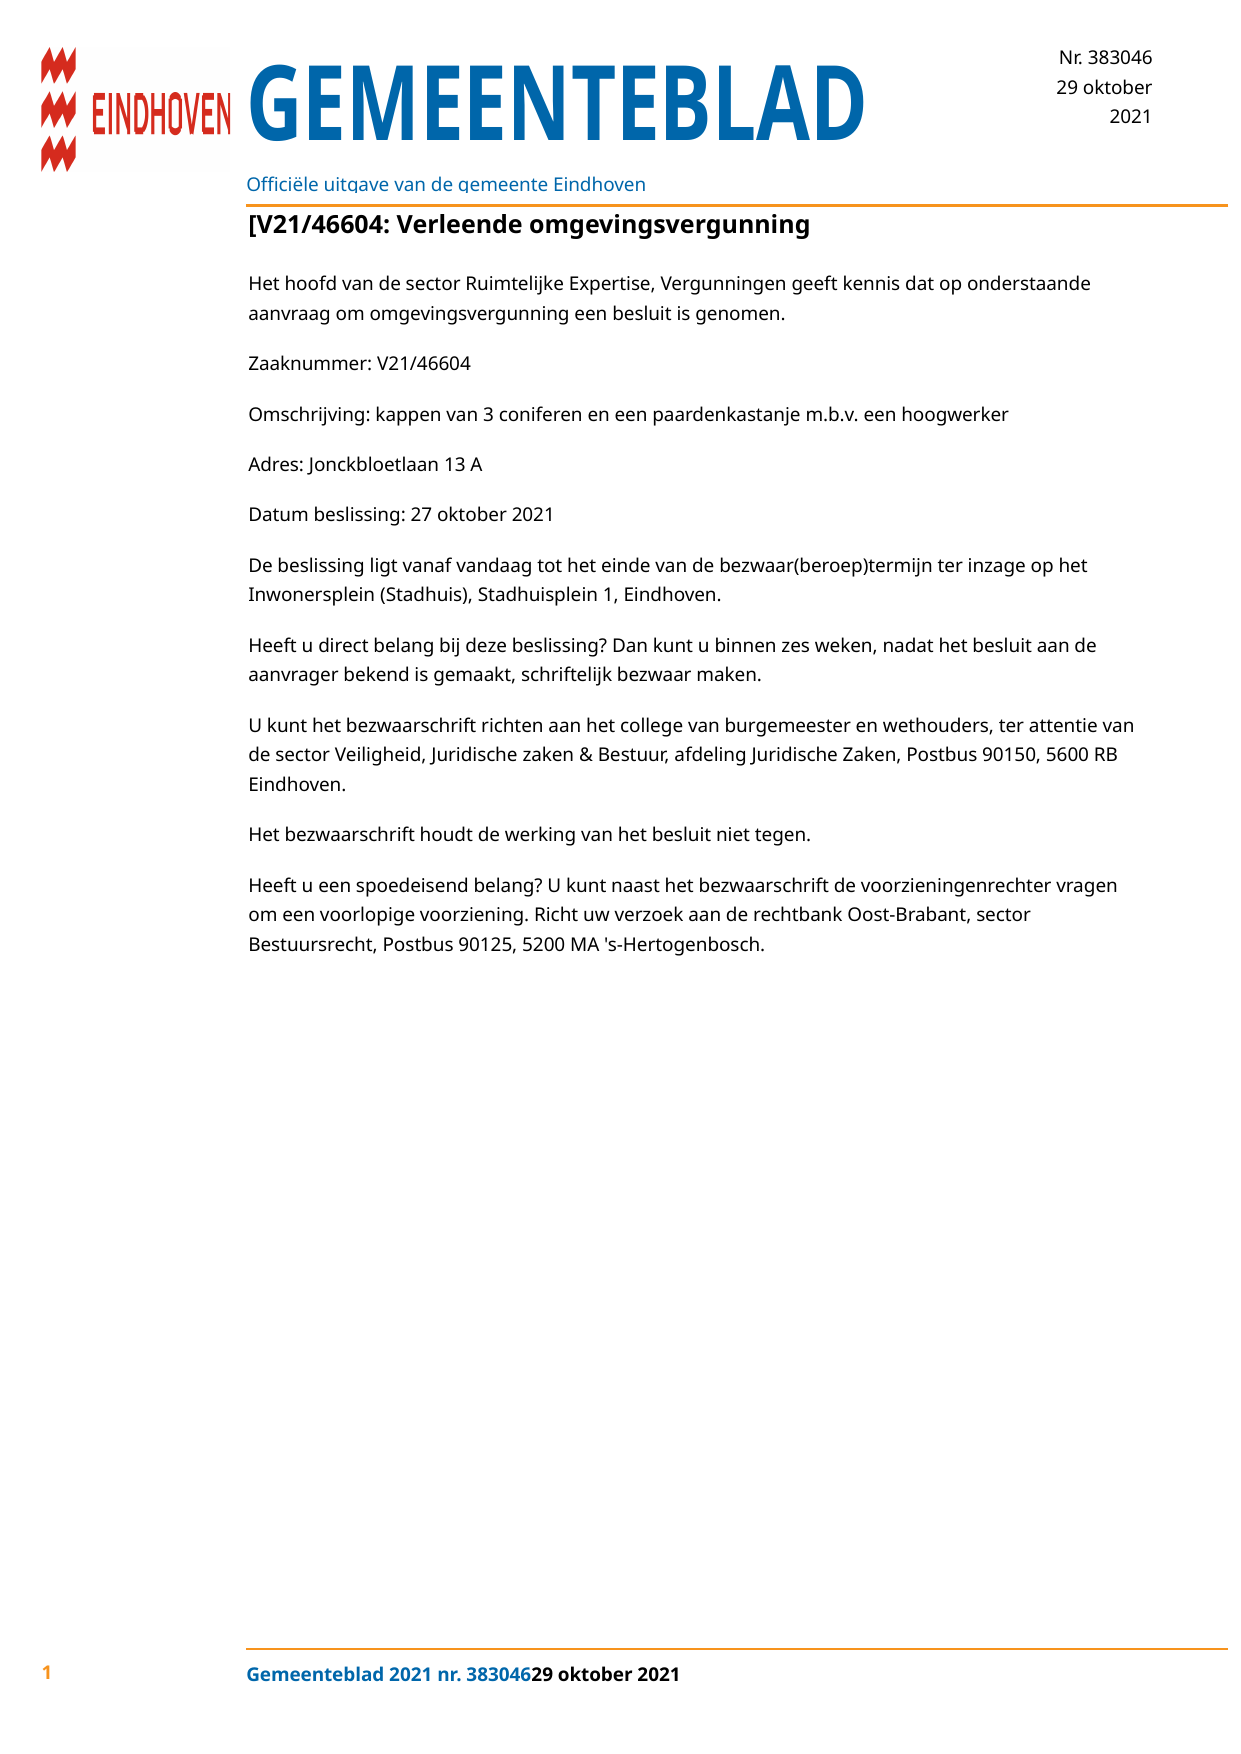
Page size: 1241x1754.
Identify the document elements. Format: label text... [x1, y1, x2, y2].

picture [41, 47, 231, 172]
text Heeft u direct belang bij deze beslissing? Dan kunt u binnen zes weken, nadat het besluit aan de aanvrager bekend is gemaakt, schriftelijk bezwaar maken. [248, 632, 1152, 687]
text Het hoofd van de sector Ruimtelijke Expertise, Vergunningen geeft kennis dat op onderstaande aanvraag om omgevingsvergunning een besluit is genomen. [248, 270, 1152, 326]
text Zaaknummer: V21/46604 [248, 350, 1152, 376]
text Adres: Jonckbloetlaan 13 A [248, 451, 1152, 477]
text De beslissing ligt vanaf vandaag tot het einde van de bezwaar(beroep)termijn ter inzage op het Inwonersplein (Stadhuis), Stadhuisplein 1, Eindhoven. [248, 552, 1152, 607]
text Omschrijving: kappen van 3 coniferen en een paardenkastanje m.b.v. een hoogwerker [248, 401, 1152, 426]
text [V21/46604: Verleende omgevingsvergunning [248, 207, 1152, 241]
text Het bezwaarschrift houdt de werking van het besluit niet tegen. [248, 822, 1152, 847]
text U kunt het bezwaarschrift richten aan het college van burgemeester en wethouders, ter attentie van de sector Veiligheid, Juridische zaken & Bestuur, afdeling Juridische Zaken, Postbus 90150, 5600 RB Eindhoven. [248, 712, 1152, 797]
text Heeft u een spoedeisend belang? U kunt naast het bezwaarschrift de voorzieningenrechter vragen om een voorlopige voorziening. Richt uw verzoek aan de rechtbank Oost-Brabant, sector Bestuursrecht, Postbus 90125, 5200 MA 's-Hertogenbosch. [248, 872, 1152, 957]
text Datum beslissing: 27 oktober 2021 [248, 502, 1152, 527]
